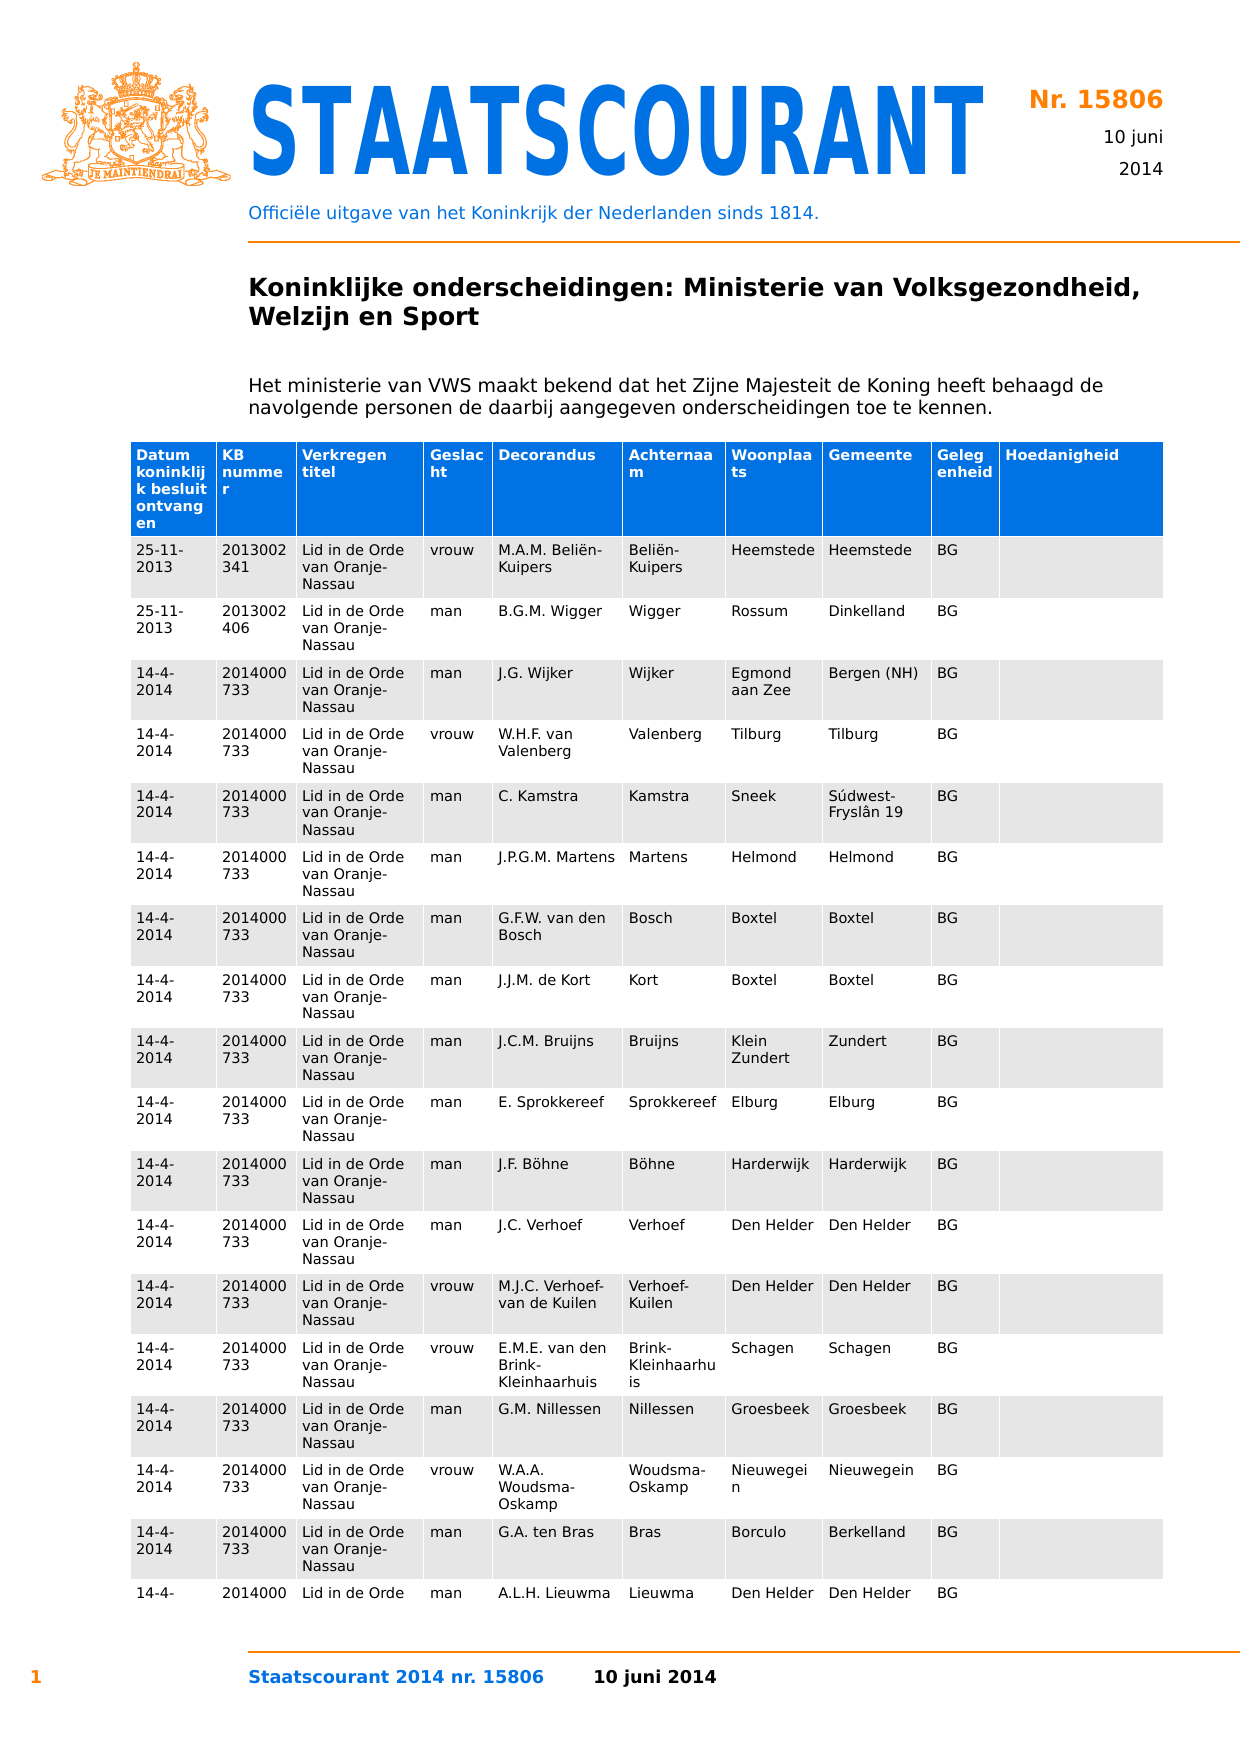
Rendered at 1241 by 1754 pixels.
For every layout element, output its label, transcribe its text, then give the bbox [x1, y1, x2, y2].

table_cell Lid in de Orde van Oranje-Nassau [297, 844, 423, 904]
table_cell 2014000733 [217, 1212, 296, 1272]
table_cell Lid in de Orde van Oranje-Nassau [297, 1519, 423, 1579]
table_cell BG [932, 1212, 999, 1272]
table_cell 2014000 [217, 1580, 296, 1607]
table_cell Lid in de Orde van Oranje-Nassau [297, 1028, 423, 1088]
table_cell Verhoef [623, 1212, 725, 1272]
table_cell 14-4-2014 [131, 1212, 216, 1272]
table_cell Den Helder [823, 1580, 931, 1607]
table_cell BG [932, 844, 999, 904]
table_cell Den Helder [726, 1580, 822, 1607]
table_cell Lid in de Orde van Oranje-Nassau [297, 1090, 423, 1150]
table_cell Egmond aan Zee [726, 660, 822, 720]
table_cell 25-11-2013 [131, 599, 216, 659]
table_cell man [424, 1090, 492, 1150]
table_cell Rossum [726, 599, 822, 659]
table_cell Súdwest-Fryslân 19 [823, 783, 931, 843]
table_cell man [424, 1212, 492, 1272]
table_cell Lid in de Orde van Oranje-Nassau [297, 1458, 423, 1518]
table_cell 25-11-2013 [131, 537, 216, 598]
table_header STAATSCOURANT [248, 62, 998, 203]
table_cell man [424, 844, 492, 904]
table_cell Zundert [823, 1028, 931, 1088]
table_header Hoedanigheid [1000, 442, 1163, 536]
table_cell Helmond [823, 844, 931, 904]
table_cell Bras [623, 1519, 725, 1579]
table_cell M.A.M. Beliën-Kuipers [493, 537, 622, 598]
table_cell 2014000733 [217, 1090, 296, 1150]
table_cell Beliën-Kuipers [623, 537, 725, 598]
table_cell Tilburg [726, 721, 822, 782]
table_cell Harderwijk [726, 1151, 822, 1211]
table_cell vrouw [424, 537, 492, 598]
table_cell [1000, 1212, 1163, 1272]
table_cell 2014000733 [217, 1335, 296, 1395]
table_cell C. Kamstra [493, 783, 622, 843]
table_cell 14-4-2014 [131, 1028, 216, 1088]
table_cell 2014000733 [217, 783, 296, 843]
table_cell BG [932, 1580, 999, 1607]
table_cell [1000, 1458, 1163, 1518]
table_cell 2014000733 [217, 1274, 296, 1334]
table_cell Valenberg [623, 721, 725, 782]
subtitle Koninklijke onderscheidingen: Ministerie van Volksgezondheid, Welzijn en Sport [248, 273, 1163, 331]
table_cell [1000, 1396, 1163, 1457]
table_cell BG [932, 537, 999, 598]
table_cell Nieuwegein [823, 1458, 931, 1518]
table_cell man [424, 783, 492, 843]
table_cell 14-4-2014 [131, 1519, 216, 1579]
table_cell Den Helder [823, 1212, 931, 1272]
table_cell B.G.M. Wigger [493, 599, 622, 659]
table_header Verkregen titel [297, 442, 423, 536]
picture [41, 62, 231, 186]
table_cell Officiële uitgave van het Koninkrijk der Nederlanden sinds 1814. [248, 203, 1240, 241]
table_cell Lid in de Orde van Oranje-Nassau [297, 1274, 423, 1334]
table_cell 2014000733 [217, 660, 296, 720]
table_cell 14-4- [131, 1580, 216, 1607]
table_cell G.F.W. van den Bosch [493, 905, 622, 966]
table_cell [1000, 537, 1163, 598]
table_cell vrouw [424, 721, 492, 782]
table_cell Lid in de Orde van Oranje-Nassau [297, 967, 423, 1027]
table_cell Lid in de Orde van Oranje-Nassau [297, 599, 423, 659]
table_cell vrouw [424, 1335, 492, 1395]
table_cell E. Sprokkereef [493, 1090, 622, 1150]
table_cell Boxtel [823, 967, 931, 1027]
table_cell 14-4-2014 [131, 1458, 216, 1518]
table_cell Schagen [823, 1335, 931, 1395]
table_cell Kamstra [623, 783, 725, 843]
table_cell Wigger [623, 599, 725, 659]
table_header Nr. 15806 [998, 62, 1240, 121]
table_cell 2014000733 [217, 844, 296, 904]
table_cell 2014000733 [217, 1151, 296, 1211]
table_cell BG [932, 1151, 999, 1211]
table_cell E.M.E. van den Brink-Kleinhaarhuis [493, 1335, 622, 1395]
table_cell man [424, 905, 492, 966]
table_cell 14-4-2014 [131, 1335, 216, 1395]
table_cell [1000, 844, 1163, 904]
table_header Gelegenheid [932, 442, 999, 536]
table_cell [1000, 1580, 1163, 1607]
table_cell Harderwijk [823, 1151, 931, 1211]
table_cell 14-4-2014 [131, 905, 216, 966]
table_cell Lid in de Orde van Oranje-Nassau [297, 905, 423, 966]
table_cell 2013002341 [217, 537, 296, 598]
table_cell Den Helder [726, 1212, 822, 1272]
table_cell G.A. ten Bras [493, 1519, 622, 1579]
table_cell man [424, 1519, 492, 1579]
table_cell W.A.A. Woudsma-Oskamp [493, 1458, 622, 1518]
table_cell Groesbeek [726, 1396, 822, 1457]
table_header KB nummer [217, 442, 296, 536]
table_header Gemeente [823, 442, 931, 536]
table_cell Berkelland [823, 1519, 931, 1579]
table_cell 2014000733 [217, 967, 296, 1027]
table_cell Heemstede [726, 537, 822, 598]
table_cell 10 juni [998, 121, 1240, 153]
table_cell Elburg [726, 1090, 822, 1150]
table_cell 14-4-2014 [131, 1151, 216, 1211]
table_cell 2013002406 [217, 599, 296, 659]
table_cell [1000, 783, 1163, 843]
table_cell 2014000733 [217, 721, 296, 782]
table_cell BG [932, 1274, 999, 1334]
table_cell Nieuwegein [726, 1458, 822, 1518]
table_cell [1000, 599, 1163, 659]
table_cell Klein Zundert [726, 1028, 822, 1088]
table_cell M.J.C. Verhoef-van de Kuilen [493, 1274, 622, 1334]
table_cell Elburg [823, 1090, 931, 1150]
table_cell 2014000733 [217, 1396, 296, 1457]
table_cell Lid in de Orde van Oranje-Nassau [297, 1396, 423, 1457]
table_cell Den Helder [823, 1274, 931, 1334]
table_cell 2014000733 [217, 905, 296, 966]
table_cell Lid in de Orde van Oranje-Nassau [297, 1335, 423, 1395]
table_header Datum koninklijk besluit ontvangen [131, 442, 216, 536]
table_cell Lid in de Orde van Oranje-Nassau [297, 660, 423, 720]
table_cell [1000, 1519, 1163, 1579]
table_cell Sprokkereef [623, 1090, 725, 1150]
table_cell 14-4-2014 [131, 660, 216, 720]
table_cell Wijker [623, 660, 725, 720]
table_cell BG [932, 1090, 999, 1150]
table_cell Lid in de Orde van Oranje-Nassau [297, 1212, 423, 1272]
table_cell Böhne [623, 1151, 725, 1211]
table_cell Dinkelland [823, 599, 931, 659]
table_cell Schagen [726, 1335, 822, 1395]
table_cell A.L.H. Lieuwma [493, 1580, 622, 1607]
table_header Geslacht [424, 442, 492, 536]
table_cell vrouw [424, 1274, 492, 1334]
table_cell man [424, 967, 492, 1027]
table_cell man [424, 1151, 492, 1211]
table_cell man [424, 1028, 492, 1088]
table_cell Woudsma-Oskamp [623, 1458, 725, 1518]
table_cell BG [932, 599, 999, 659]
table_cell Brink-Kleinhaarhuis [623, 1335, 725, 1395]
table_cell Bosch [623, 905, 725, 966]
table_cell Lieuwma [623, 1580, 725, 1607]
table_cell W.H.F. van Valenberg [493, 721, 622, 782]
table_cell Helmond [726, 844, 822, 904]
table_cell 2014 [998, 153, 1240, 203]
table_cell 2014000733 [217, 1028, 296, 1088]
table_cell 14-4-2014 [131, 844, 216, 904]
table_cell Bergen (NH) [823, 660, 931, 720]
table_cell [1000, 967, 1163, 1027]
table_cell Martens [623, 844, 725, 904]
table_cell [1000, 660, 1163, 720]
table_cell [1000, 721, 1163, 782]
table_cell Lid in de Orde van Oranje-Nassau [297, 783, 423, 843]
table_cell Borculo [726, 1519, 822, 1579]
table_cell J.G. Wijker [493, 660, 622, 720]
table_header Woonplaats [726, 442, 822, 536]
table_cell 14-4-2014 [131, 783, 216, 843]
table_cell Kort [623, 967, 725, 1027]
table_cell 2014000733 [217, 1519, 296, 1579]
table_cell Boxtel [726, 967, 822, 1027]
table_cell J.P.G.M. Martens [493, 844, 622, 904]
table_cell BG [932, 721, 999, 782]
table_cell 14-4-2014 [131, 967, 216, 1027]
table_cell man [424, 1580, 492, 1607]
table_cell Bruijns [623, 1028, 725, 1088]
table_cell [1000, 1028, 1163, 1088]
table_cell Heemstede [823, 537, 931, 598]
table_cell BG [932, 1335, 999, 1395]
table_cell J.J.M. de Kort [493, 967, 622, 1027]
table_cell vrouw [424, 1458, 492, 1518]
table_cell 14-4-2014 [131, 1090, 216, 1150]
table_cell [1000, 1274, 1163, 1334]
table_cell J.C. Verhoef [493, 1212, 622, 1272]
table_cell Lid in de Orde [297, 1580, 423, 1607]
table_cell BG [932, 905, 999, 966]
table_cell Verhoef-Kuilen [623, 1274, 725, 1334]
table_cell BG [932, 1396, 999, 1457]
table_cell Boxtel [726, 905, 822, 966]
table_cell man [424, 1396, 492, 1457]
table_cell BG [932, 1458, 999, 1518]
table_cell [1000, 905, 1163, 966]
table_cell BG [932, 1028, 999, 1088]
table_cell [1000, 1335, 1163, 1395]
table_cell [1000, 1151, 1163, 1211]
table_cell J.C.M. Bruijns [493, 1028, 622, 1088]
table_cell BG [932, 783, 999, 843]
table_cell [1000, 1090, 1163, 1150]
table_cell Lid in de Orde van Oranje-Nassau [297, 721, 423, 782]
table_cell 14-4-2014 [131, 1396, 216, 1457]
table_header [25, 62, 248, 241]
table_cell Boxtel [823, 905, 931, 966]
table_cell 14-4-2014 [131, 721, 216, 782]
text Het ministerie van VWS maakt bekend dat het Zijne Majesteit de Koning heeft behaagd de navolgende personen de daarbij aangegeven onderscheidingen toe te kennen. [248, 375, 1163, 419]
table_header Decorandus [493, 442, 622, 536]
table_cell 14-4-2014 [131, 1274, 216, 1334]
table_cell man [424, 660, 492, 720]
table_header Achternaam [623, 442, 725, 536]
table_cell BG [932, 660, 999, 720]
table_cell Sneek [726, 783, 822, 843]
table_cell 2014000733 [217, 1458, 296, 1518]
table_cell Lid in de Orde van Oranje-Nassau [297, 537, 423, 598]
table_cell Lid in de Orde van Oranje-Nassau [297, 1151, 423, 1211]
table_cell Den Helder [726, 1274, 822, 1334]
table_cell G.M. Nillessen [493, 1396, 622, 1457]
table_cell BG [932, 967, 999, 1027]
table_cell BG [932, 1519, 999, 1579]
table_cell Nillessen [623, 1396, 725, 1457]
table_cell Groesbeek [823, 1396, 931, 1457]
table_cell man [424, 599, 492, 659]
table_cell Tilburg [823, 721, 931, 782]
table_cell J.F. Böhne [493, 1151, 622, 1211]
